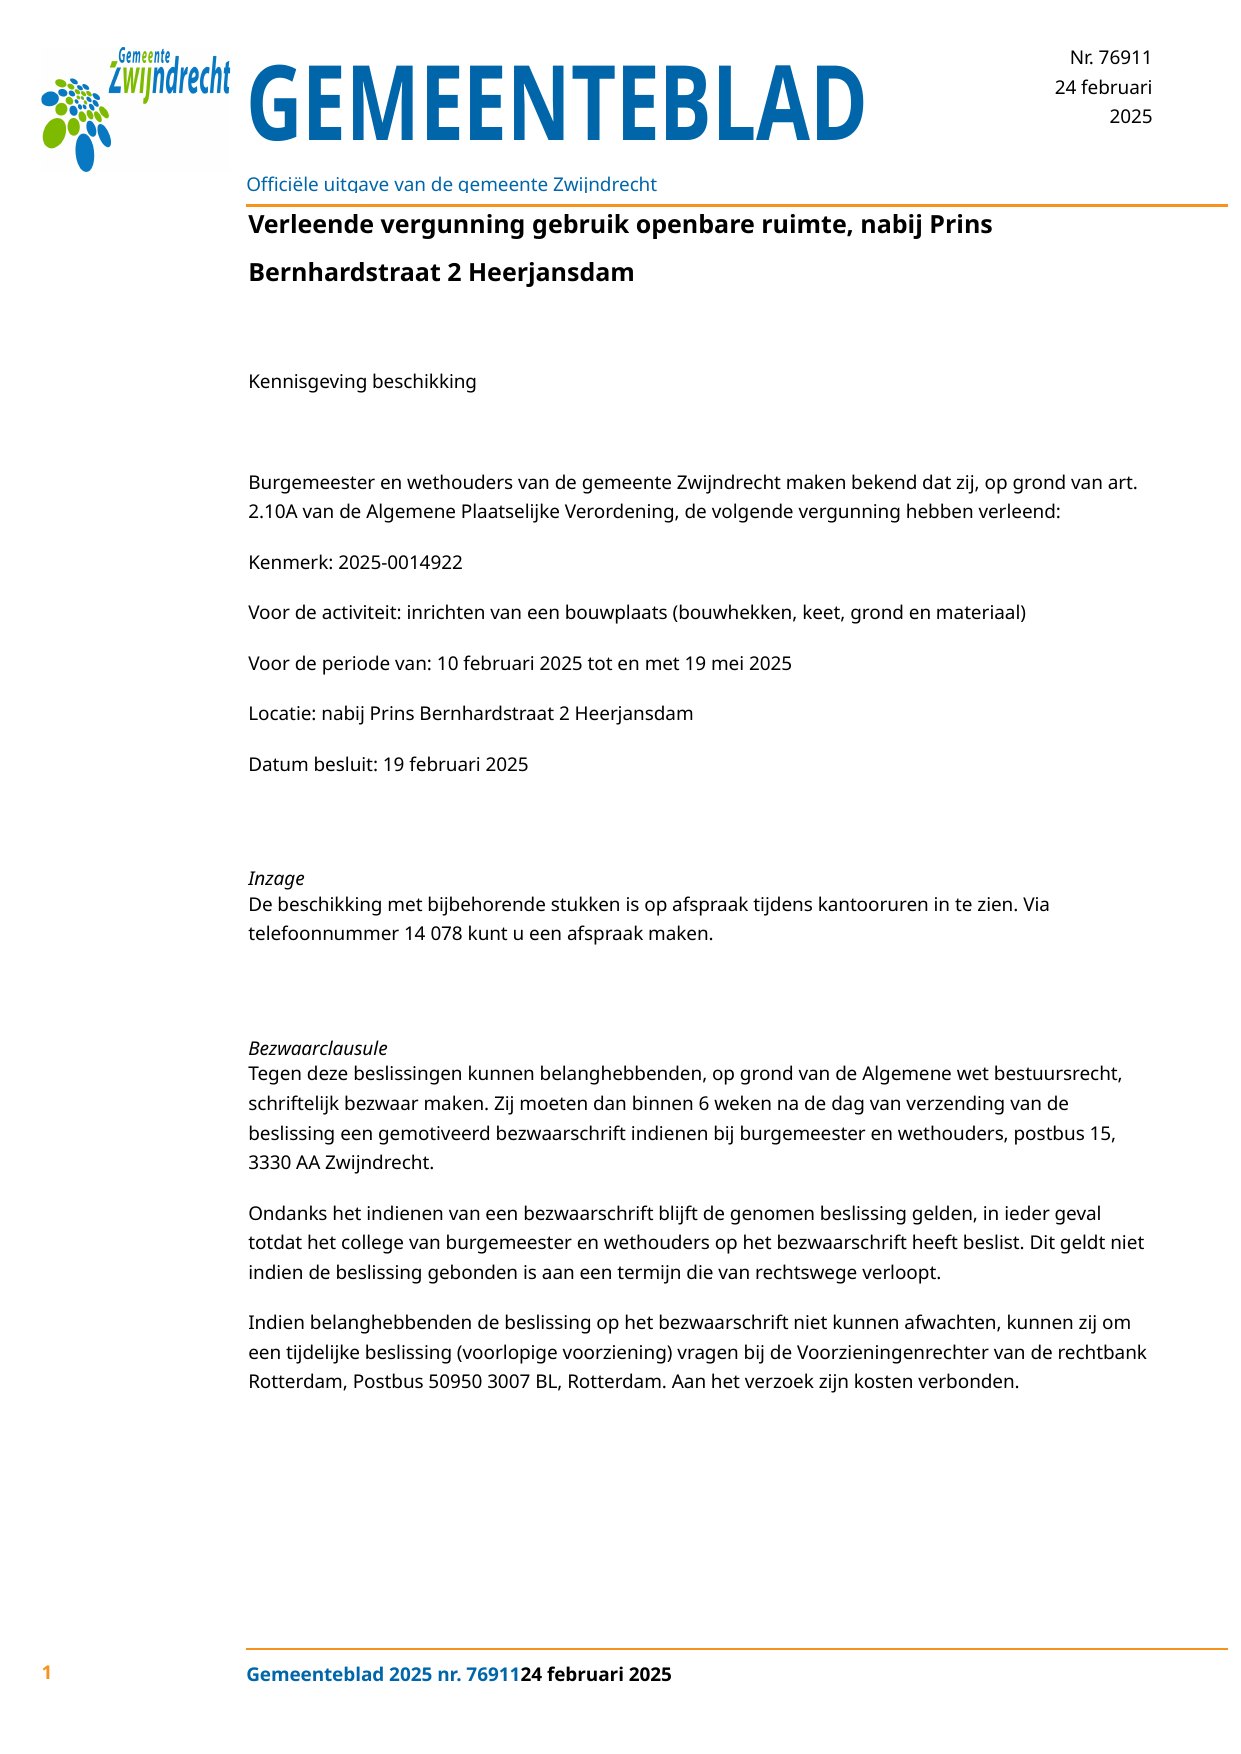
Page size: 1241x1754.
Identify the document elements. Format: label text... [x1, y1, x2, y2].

picture [41, 47, 231, 172]
text Verleende vergunning gebruik openbare ruimte, nabij Prins Bernhardstraat 2 Heerjansdam [248, 207, 1152, 288]
text Tegen deze beslissingen kunnen belanghebbenden, op grond van de Algemene wet bestuursrecht, schriftelijk bezwaar maken. Zij moeten dan binnen 6 weken na de dag van verzending van de beslissing een gemotiveerd bezwaarschrift indienen bij burgemeester en wethouders, postbus 15, 3330 AA Zwijndrecht. [248, 1061, 1152, 1175]
text Locatie: nabij Prins Bernhardstraat 2 Heerjansdam [248, 700, 1152, 726]
text Ondanks het indienen van een bezwaarschrift blijft de genomen beslissing gelden, in ieder geval totdat het college van burgemeester en wethouders op het bezwaarschrift heeft beslist. Dit geldt niet indien de beslissing gebonden is aan een termijn die van rechtswege verloopt. [248, 1200, 1152, 1285]
text Voor de periode van: 10 februari 2025 tot en met 19 mei 2025 [248, 650, 1152, 676]
text Kenmerk: 2025-0014922 [248, 549, 1152, 575]
text Indien belanghebbenden de beslissing op het bezwaarschrift niet kunnen afwachten, kunnen zij om een tijdelijke beslissing (voorlopige voorziening) vragen bij de Voorzieningenrechter van de rechtbank Rotterdam, Postbus 50950 3007 BL, Rotterdam. Aan het verzoek zijn kosten verbonden. [248, 1309, 1152, 1394]
text Voor de activiteit: inrichten van een bouwplaats (bouwhekken, keet, grond en materiaal) [248, 599, 1152, 625]
text De beschikking met bijbehorende stukken is op afspraak tijdens kantooruren in te zien. Via telefoonnummer 14 078 kunt u een afspraak maken. [248, 891, 1152, 946]
text Kennisgeving beschikking [248, 368, 1152, 394]
text Burgemeester en wethouders van de gemeente Zwijndrecht maken bekend dat zij, op grond van art. 2.10A van de Algemene Plaatselijke Verordening, de volgende vergunning hebben verleend: [248, 469, 1152, 524]
text Bezwaarclausule [248, 1035, 1152, 1061]
text Inzage [248, 865, 1152, 891]
text Datum besluit: 19 februari 2025 [248, 751, 1152, 777]
